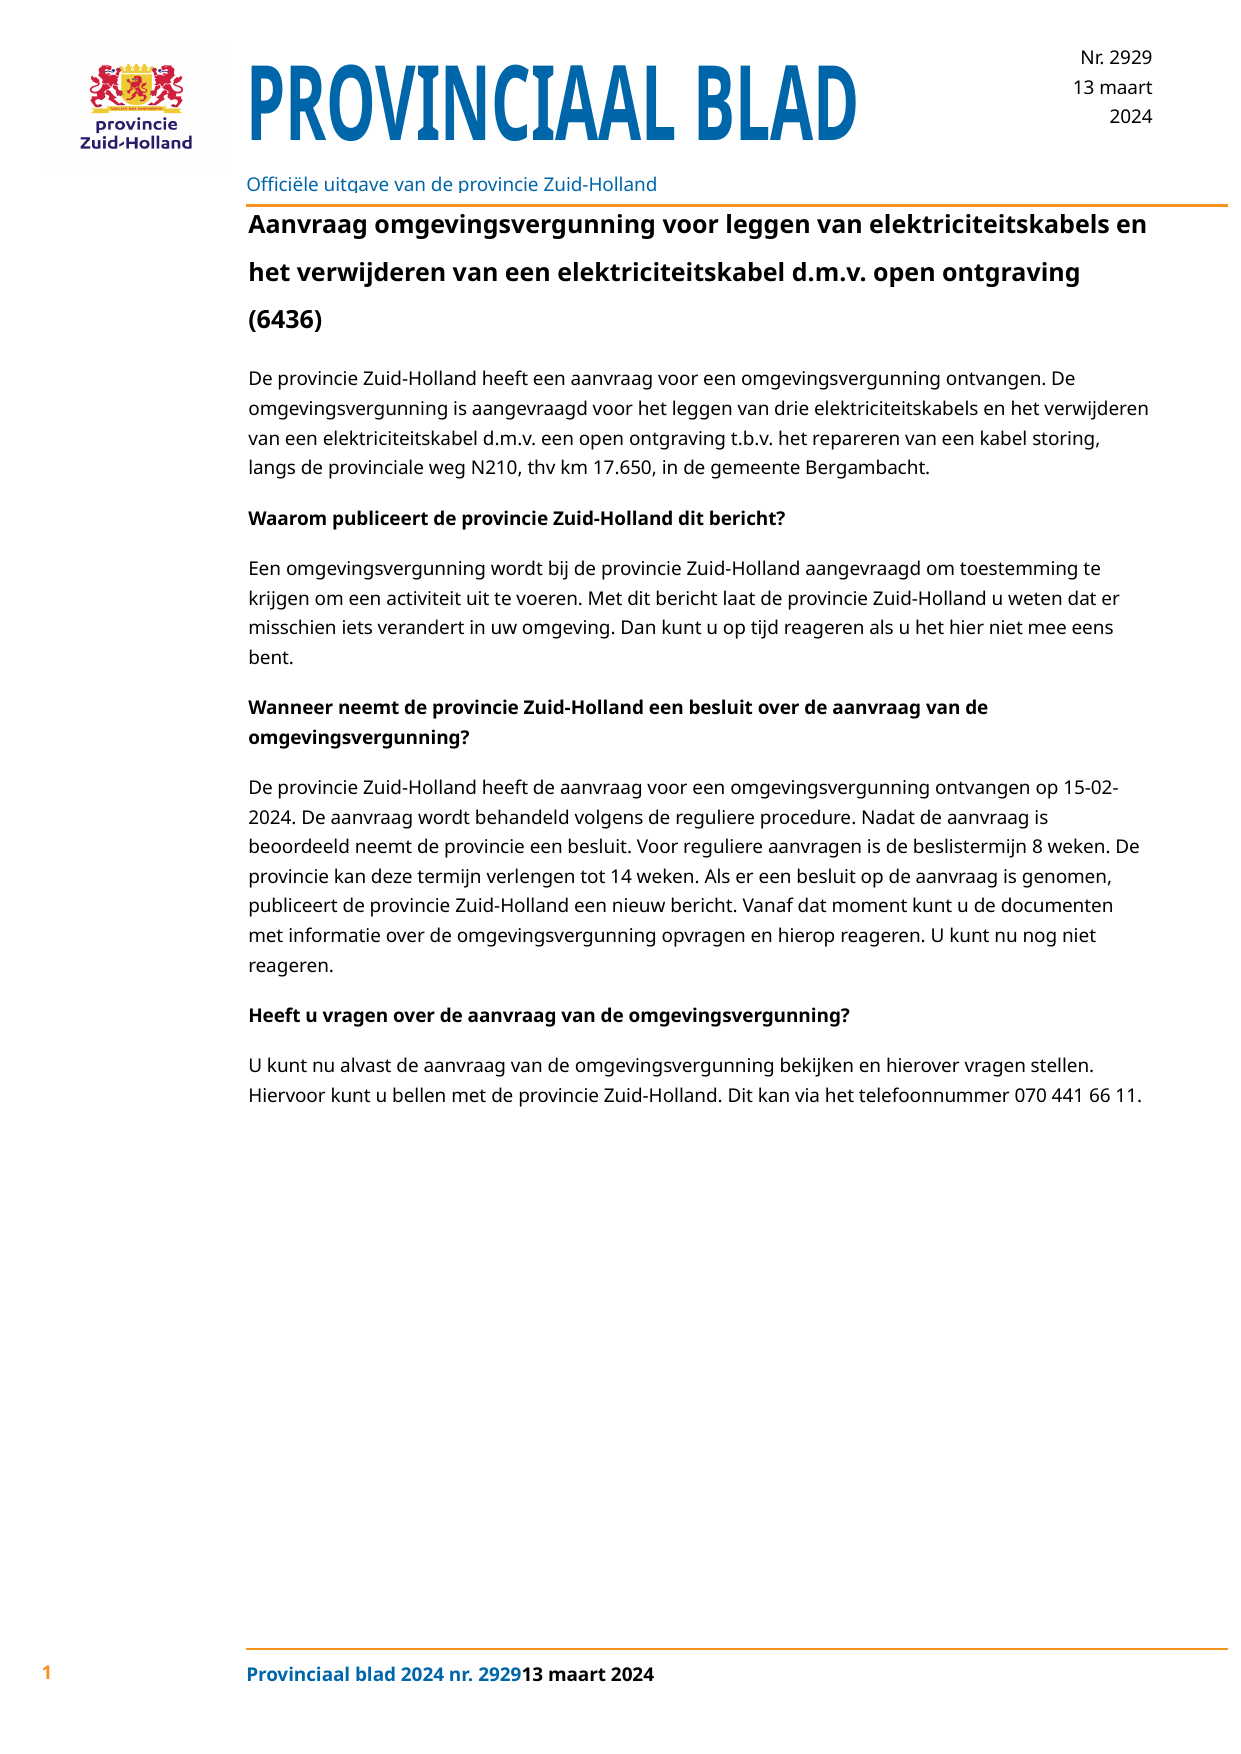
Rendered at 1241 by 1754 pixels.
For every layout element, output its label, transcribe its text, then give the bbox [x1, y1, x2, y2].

text De provincie Zuid-Holland heeft de aanvraag voor een omgevingsvergunning ontvangen op 15-02-2024. De aanvraag wordt behandeld volgens de reguliere procedure. Nadat de aanvraag is beoordeeld neemt de provincie een besluit. Voor reguliere aanvragen is de beslistermijn 8 weken. De provincie kan deze termijn verlengen tot 14 weken. Als er een besluit op de aanvraag is genomen, publiceert de provincie Zuid-Holland een nieuw bericht. Vanaf dat moment kunt u de documenten met informatie over de omgevingsvergunning opvragen en hierop reageren. U kunt nu nog niet reageren. [248, 774, 1152, 977]
text Aanvraag omgevingsvergunning voor leggen van elektriciteitskabels en het verwijderen van een elektriciteitskabel d.m.v. open ontgraving (6436) [248, 207, 1152, 336]
text Een omgevingsvergunning wordt bij de provincie Zuid-Holland aangevraagd om toestemming te krijgen om een activiteit uit te voeren. Met dit bericht laat de provincie Zuid-Holland u weten dat er misschien iets verandert in uw omgeving. Dan kunt u op tijd reageren als u het hier niet mee eens bent. [248, 555, 1152, 669]
text Wanneer neemt de provincie Zuid-Holland een besluit over de aanvraag van de omgevingsvergunning? [248, 694, 1152, 749]
text Waarom publiceert de provincie Zuid-Holland dit bericht? [248, 505, 1152, 530]
text Heeft u vragen over de aanvraag van de omgevingsvergunning? [248, 1002, 1152, 1028]
text U kunt nu alvast de aanvraag van de omgevingsvergunning bekijken en hierover vragen stellen. Hiervoor kunt u bellen met de provincie Zuid-Holland. Dit kan via het telefoonnummer 070 441 66 11. [248, 1053, 1152, 1108]
picture [41, 47, 231, 172]
text De provincie Zuid-Holland heeft een aanvraag voor een omgevingsvergunning ontvangen. De omgevingsvergunning is aangevraagd voor het leggen van drie elektriciteitskabels en het verwijderen van een elektriciteitskabel d.m.v. een open ontgraving t.b.v. het repareren van een kabel storing, langs de provinciale weg N210, thv km 17.650, in de gemeente Bergambacht. [248, 366, 1152, 480]
